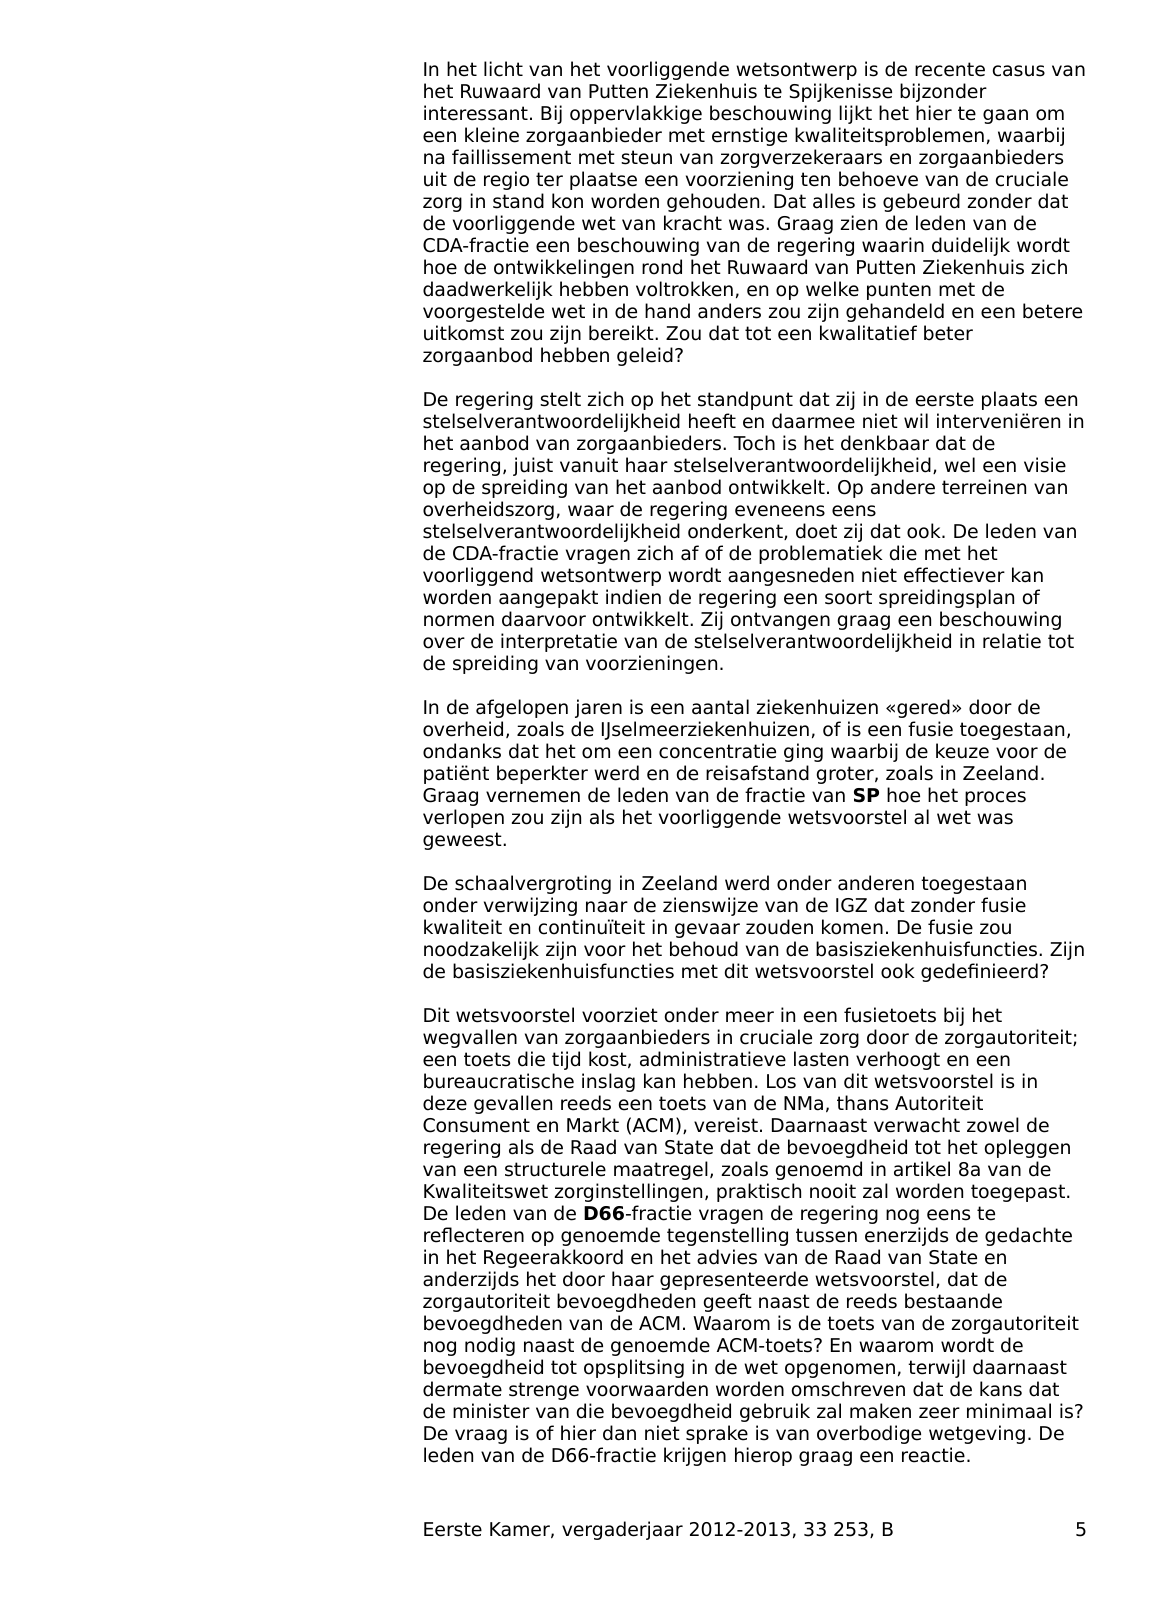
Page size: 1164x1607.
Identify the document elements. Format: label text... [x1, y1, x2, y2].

text De schaalvergroting in Zeeland werd onder anderen toegestaan onder verwijzing naar de zienswijze van de IGZ dat zonder fusie kwaliteit en continuïteit in gevaar zouden komen. De fusie zou noodzakelijk zijn voor het behoud van de basisziekenhuisfuncties. Zijn de basisziekenhuisfuncties met dit wetsvoorstel ook gedefinieerd? [422, 873, 1087, 983]
text De regering stelt zich op het standpunt dat zij in de eerste plaats een stelselverantwoordelijkheid heeft en daarmee niet wil interveniëren in het aanbod van zorgaanbieders. Toch is het denkbaar dat de regering, juist vanuit haar stelselverantwoordelijkheid, wel een visie op de spreiding van het aanbod ontwikkelt. Op andere terreinen van overheidszorg, waar de regering eveneens eens stelselverantwoordelijkheid onderkent, doet zij dat ook. De leden van de CDA-fractie vragen zich af of de problematiek die met het voorliggend wetsontwerp wordt aangesneden niet effectiever kan worden aangepakt indien de regering een soort spreidingsplan of normen daarvoor ontwikkelt. Zij ontvangen graag een beschouwing over de interpretatie van de stelselverantwoordelijkheid in relatie tot de spreiding van voorzieningen. [422, 389, 1087, 675]
text In het licht van het voorliggende wetsontwerp is de recente casus van het Ruwaard van Putten Ziekenhuis te Spijkenisse bijzonder interessant. Bij oppervlakkige beschouwing lijkt het hier te gaan om een kleine zorgaanbieder met ernstige kwaliteitsproblemen, waarbij na faillissement met steun van zorgverzekeraars en zorgaanbieders uit de regio ter plaatse een voorziening ten behoeve van de cruciale zorg in stand kon worden gehouden. Dat alles is gebeurd zonder dat de voorliggende wet van kracht was. Graag zien de leden van de CDA-fractie een beschouwing van de regering waarin duidelijk wordt hoe de ontwikkelingen rond het Ruwaard van Putten Ziekenhuis zich daadwerkelijk hebben voltrokken, en op welke punten met de voorgestelde wet in de hand anders zou zijn gehandeld en een betere uitkomst zou zijn bereikt. Zou dat tot een kwalitatief beter zorgaanbod hebben geleid? [422, 59, 1087, 367]
text Dit wetsvoorstel voorziet onder meer in een fusietoets bij het wegvallen van zorgaanbieders in cruciale zorg door de zorgautoriteit; een toets die tijd kost, administratieve lasten verhoogt en een bureaucratische inslag kan hebben. Los van dit wetsvoorstel is in deze gevallen reeds een toets van de NMa, thans Autoriteit Consument en Markt (ACM), vereist. Daarnaast verwacht zowel de regering als de Raad van State dat de bevoegdheid tot het opleggen van een structurele maatregel, zoals genoemd in artikel 8a van de Kwaliteitswet zorginstellingen, praktisch nooit zal worden toegepast. De leden van de D66-fractie vragen de regering nog eens te reflecteren op genoemde tegenstelling tussen enerzijds de gedachte in het Regeerakkoord en het advies van de Raad van State en anderzijds het door haar gepresenteerde wetsvoorstel, dat de zorgautoriteit bevoegdheden geeft naast de reeds bestaande bevoegdheden van de ACM. Waarom is de toets van de zorgautoriteit nog nodig naast de genoemde ACM-toets? En waarom wordt de bevoegdheid tot opsplitsing in de wet opgenomen, terwijl daarnaast dermate strenge voorwaarden worden omschreven dat de kans dat de minister van die bevoegdheid gebruik zal maken zeer minimaal is? De vraag is of hier dan niet sprake is van overbodige wetgeving. De leden van de D66-fractie krijgen hierop graag een reactie. [422, 1005, 1087, 1467]
text In de afgelopen jaren is een aantal ziekenhuizen «gered» door de overheid, zoals de IJselmeerziekenhuizen, of is een fusie toegestaan, ondanks dat het om een concentratie ging waarbij de keuze voor de patiënt beperkter werd en de reisafstand groter, zoals in Zeeland. Graag vernemen de leden van de fractie van SP hoe het proces verlopen zou zijn als het voorliggende wetsvoorstel al wet was geweest. [422, 697, 1087, 851]
